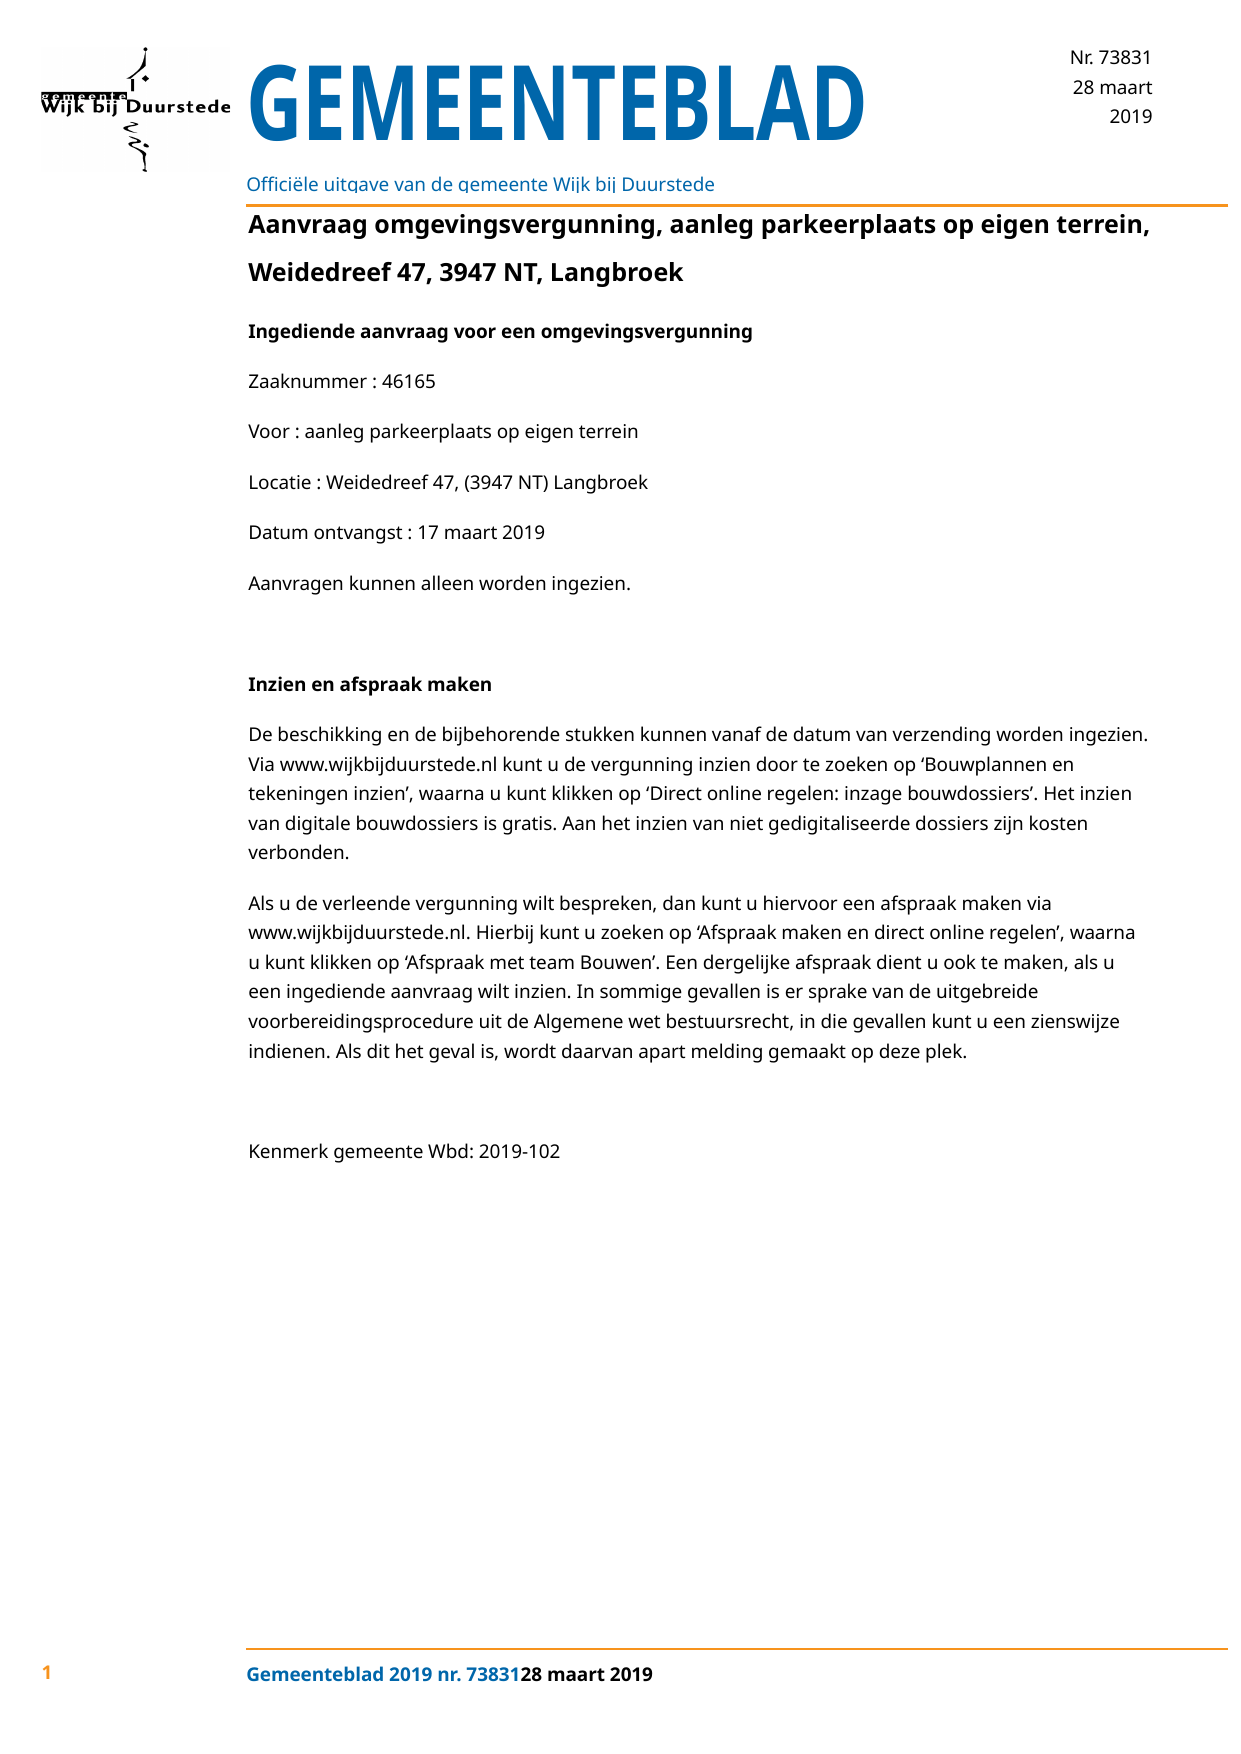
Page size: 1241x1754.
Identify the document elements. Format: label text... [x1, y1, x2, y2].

text Voor : aanleg parkeerplaats op eigen terrein [248, 419, 1152, 444]
text Aanvragen kunnen alleen worden ingezien. [248, 570, 1152, 596]
text Inzien en afspraak maken [248, 671, 1152, 697]
picture [41, 47, 231, 172]
text De beschikking en de bijbehorende stukken kunnen vanaf de datum van verzending worden ingezien. Via www.wijkbijduurstede.nl kunt u de vergunning inzien door te zoeken op ‘Bouwplannen en tekeningen inzien’, waarna u kunt klikken op ‘Direct online regelen: inzage bouwdossiers’. Het inzien van digitale bouwdossiers is gratis. Aan het inzien van niet gedigitaliseerde dossiers zijn kosten verbonden. [248, 721, 1152, 865]
text Datum ontvangst : 17 maart 2019 [248, 519, 1152, 545]
text Locatie : Weidedreef 47, (3947 NT) Langbroek [248, 469, 1152, 495]
text Kenmerk gemeente Wbd: 2019-102 [248, 1139, 1152, 1164]
text Zaaknummer : 46165 [248, 368, 1152, 394]
text Aanvraag omgevingsvergunning, aanleg parkeerplaats op eigen terrein, Weidedreef 47, 3947 NT, Langbroek [248, 207, 1152, 288]
text Als u de verleende vergunning wilt bespreken, dan kunt u hiervoor een afspraak maken via www.wijkbijduurstede.nl. Hierbij kunt u zoeken op ‘Afspraak maken en direct online regelen’, waarna u kunt klikken op ‘Afspraak met team Bouwen’. Een dergelijke afspraak dient u ook te maken, als u een ingediende aanvraag wilt inzien. In sommige gevallen is er sprake van de uitgebreide voorbereidingsprocedure uit de Algemene wet bestuursrecht, in die gevallen kunt u een zienswijze indienen. Als dit het geval is, wordt daarvan apart melding gemaakt op deze plek. [248, 890, 1152, 1064]
text Ingediende aanvraag voor een omgevingsvergunning [248, 318, 1152, 344]
